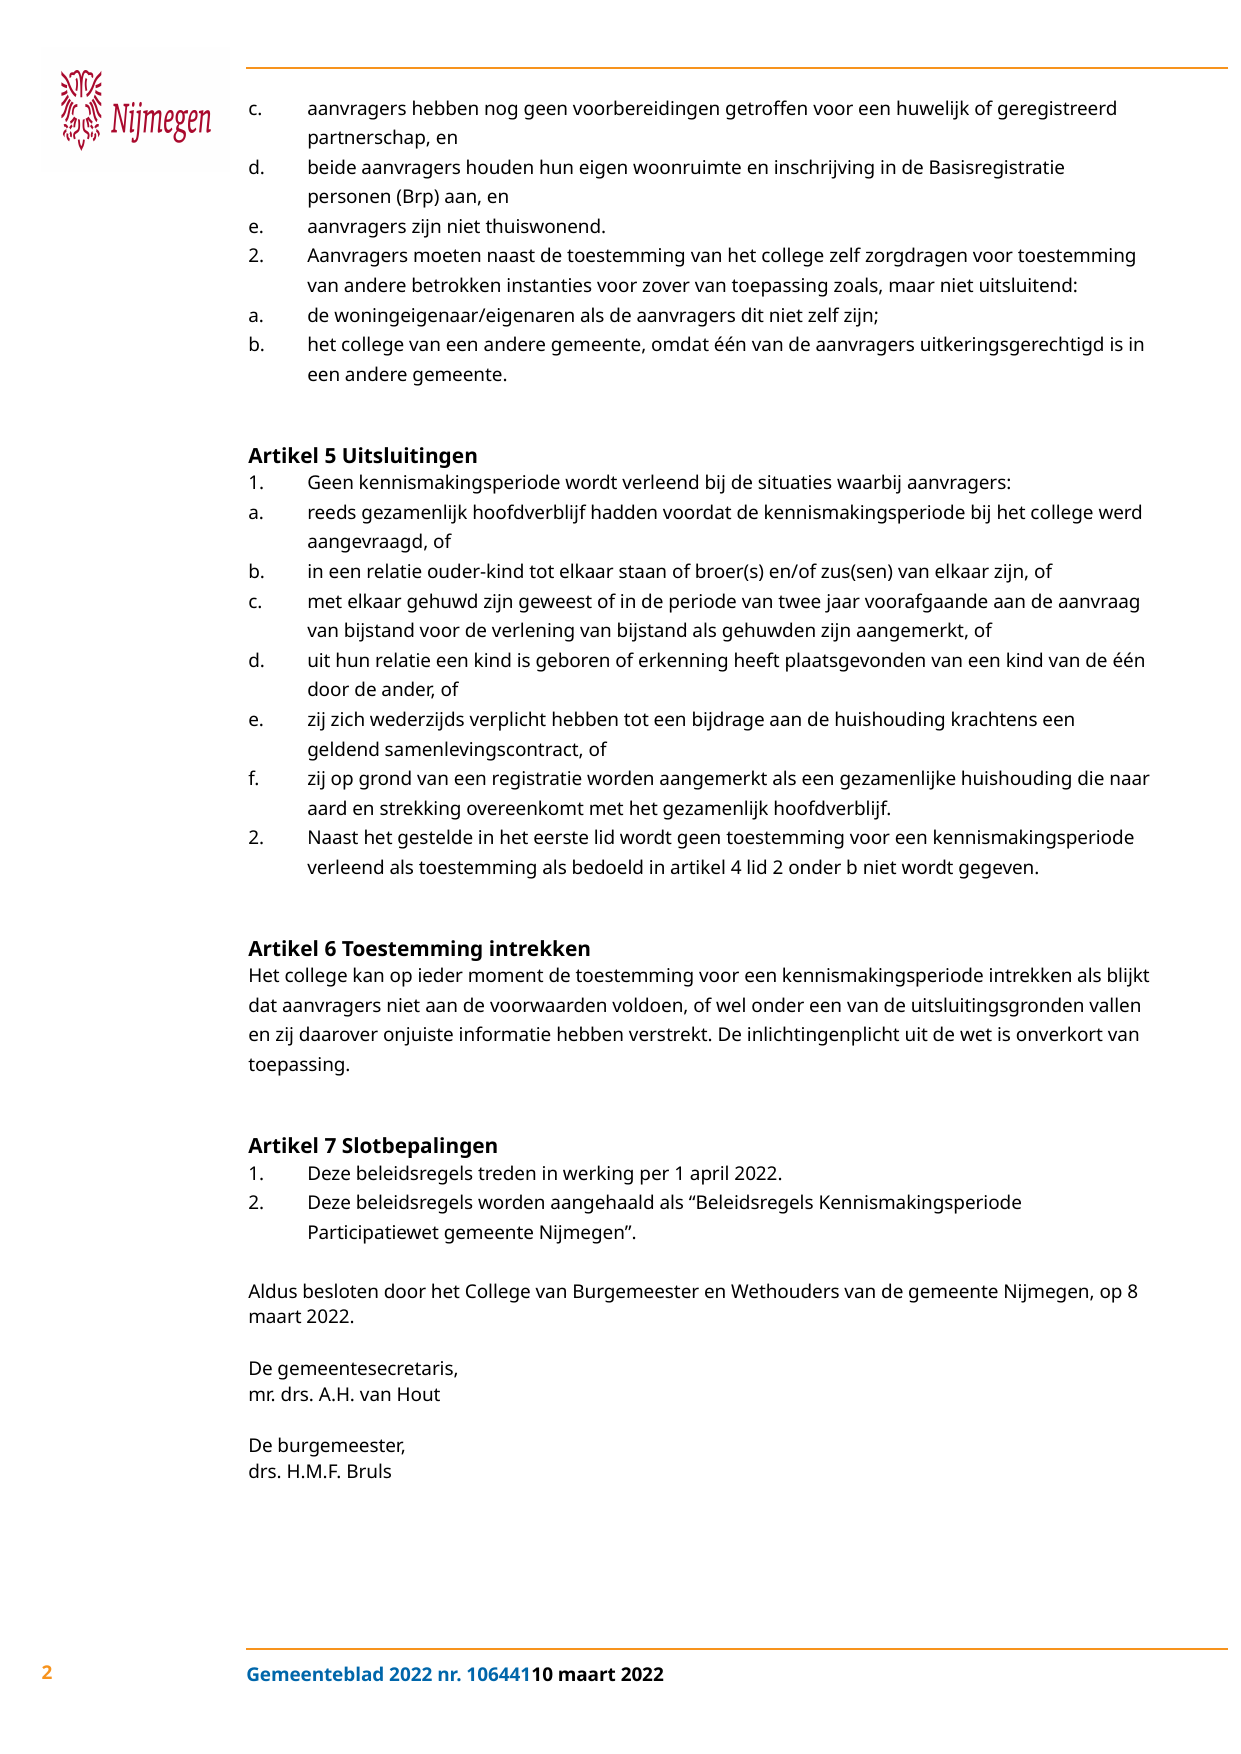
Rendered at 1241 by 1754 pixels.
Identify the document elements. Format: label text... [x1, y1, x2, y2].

list Naast het gestelde in het eerste lid wordt geen toestemming voor een kennismakingsperiode verleend als toestemming als bedoeld in artikel 4 lid 2 onder b niet wordt gegeven. [248, 824, 1152, 880]
text drs. H.M.F. Bruls [248, 1458, 1152, 1484]
list in een relatie ouder-kind tot elkaar staan of broer(s) en/of zus(sen) van elkaar zijn, of [248, 558, 1152, 584]
list aanvragers zijn niet thuiswonend. [248, 213, 1152, 239]
list Deze beleidsregels worden aangehaald als “Beleidsregels Kennismakingsperiode Participatiewet gemeente Nijmegen”. [248, 1189, 1152, 1244]
text De burgemeester, [248, 1432, 1152, 1458]
list Aanvragers moeten naast de toestemming van het college zelf zorgdragen voor toestemming van andere betrokken instanties voor zover van toepassing zoals, maar niet uitsluitend: [248, 243, 1152, 298]
text De gemeentesecretaris, [248, 1355, 1152, 1381]
text Artikel 6 Toestemming intrekken [248, 934, 1152, 962]
list zij zich wederzijds verplicht hebben tot een bijdrage aan de huishouding krachtens een geldend samenlevingscontract, of [248, 706, 1152, 761]
list met elkaar gehuwd zijn geweest of in de periode van twee jaar voorafgaande aan de aanvraag van bijstand voor de verlening van bijstand als gehuwden zijn aangemerkt, of [248, 588, 1152, 643]
list Geen kennismakingsperiode wordt verleend bij de situaties waarbij aanvragers: [248, 469, 1152, 495]
text Het college kan op ieder moment de toestemming voor een kennismakingsperiode intrekken als blijkt dat aanvragers niet aan de voorwaarden voldoen, of wel onder een van de uitsluitingsgronden vallen en zij daarover onjuiste informatie hebben verstrekt. De inlichtingenplicht uit de wet is onverkort van toepassing. [248, 962, 1152, 1077]
list zij op grond van een registratie worden aangemerkt als een gezamenlijke huishouding die naar aard en strekking overeenkomt met het gezamenlijk hoofdverblijf. [248, 765, 1152, 821]
text Artikel 5 Uitsluitingen [248, 441, 1152, 469]
list Deze beleidsregels treden in werking per 1 april 2022. [248, 1160, 1152, 1185]
list beide aanvragers houden hun eigen woonruimte en inschrijving in de Basisregistratie personen (Brp) aan, en [248, 154, 1152, 209]
text mr. drs. A.H. van Hout [248, 1381, 1152, 1407]
list reeds gezamenlijk hoofdverblijf hadden voordat de kennismakingsperiode bij het college werd aangevraagd, of [248, 499, 1152, 554]
text Aldus besloten door het College van Burgemeester en Wethouders van de gemeente Nijmegen, op 8 maart 2022. [248, 1278, 1152, 1329]
text Artikel 7 Slotbepalingen [248, 1131, 1152, 1160]
list het college van een andere gemeente, omdat één van de aanvragers uitkeringsgerechtigd is in een andere gemeente. [248, 331, 1152, 387]
picture [41, 47, 231, 172]
list aanvragers hebben nog geen voorbereidingen getroffen voor een huwelijk of geregistreerd partnerschap, en [248, 95, 1152, 150]
list de woningeigenaar/eigenaren als de aanvragers dit niet zelf zijn; [248, 302, 1152, 328]
list uit hun relatie een kind is geboren of erkenning heeft plaatsgevonden van een kind van de één door de ander, of [248, 647, 1152, 702]
